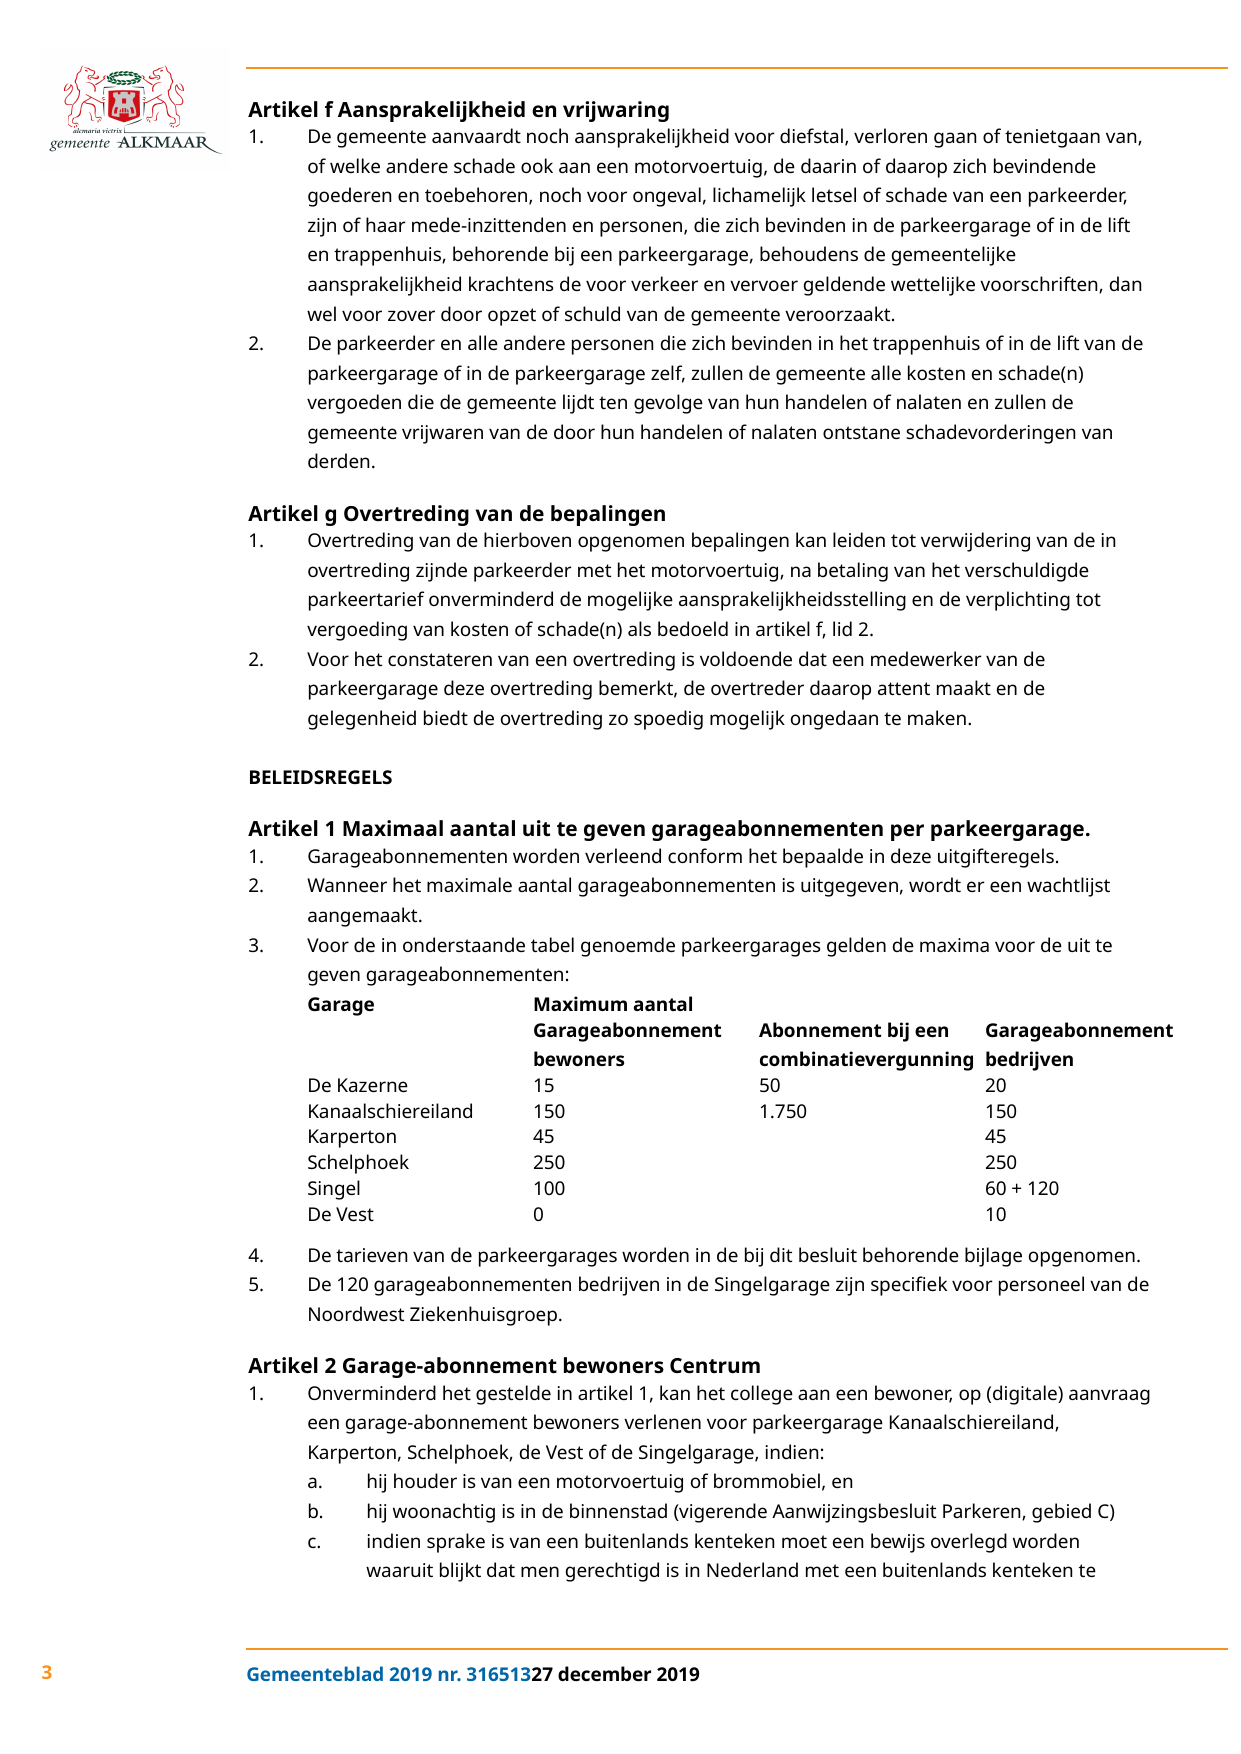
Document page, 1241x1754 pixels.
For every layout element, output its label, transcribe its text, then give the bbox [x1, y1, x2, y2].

table_cell Singel [307, 1175, 533, 1201]
table_cell Schelphoek [307, 1149, 533, 1175]
list De gemeente aanvaardt noch aansprakelijkheid voor diefstal, verloren gaan of tenietgaan van, of welke andere schade ook aan een motorvoertuig, de daarin of daarop zich bevindende goederen en toebehoren, noch voor ongeval, lichamelijk letsel of schade van een parkeerder, zijn of haar mede-inzittenden en personen, die zich bevinden in de parkeergarage of in de lift en trappenhuis, behorende bij een parkeergarage, behoudens de gemeentelijke aansprakelijkheid krachtens de voor verkeer en vervoer geldende wettelijke voorschriften, dan wel voor zover door opzet of schuld van de gemeente veroorzaakt. [248, 123, 1152, 326]
list Onverminderd het gestelde in artikel 1, kan het college aan een bewoner, op (digitale) aanvraag een garage-abonnement bewoners verlenen voor parkeergarage Kanaalschiereiland, Karperton, Schelphoek, de Vest of de Singelgarage, indien: [248, 1380, 1152, 1465]
text Artikel 1 Maximaal aantal uit te geven garageabonnementen per parkeergarage. [248, 814, 1152, 843]
table_cell 1.750 [759, 1098, 985, 1242]
list indien sprake is van een buitenlands kenteken moet een bewijs overlegd worden waaruit blijkt dat men gerechtigd is in Nederland met een buitenlands kenteken te [307, 1528, 1152, 1583]
table_header Garage [307, 991, 533, 1017]
list hij houder is van een motorvoertuig of brommobiel, en [307, 1469, 1152, 1494]
list Garageabonnementen worden verleend conform het bepaalde in deze uitgifteregels. [248, 843, 1152, 869]
list hij woonachtig is in de binnenstad (vigerende Aanwijzingsbesluit Parkeren, gebied C) [307, 1498, 1152, 1524]
table_cell 45 [533, 1124, 759, 1149]
table_cell 150 [985, 1098, 1211, 1123]
table_cell 250 [533, 1149, 759, 1175]
list De parkeerder en alle andere personen die zich bevinden in het trappenhuis of in de lift van de parkeergarage of in de parkeergarage zelf, zullen de gemeente alle kosten en schade(n) vergoeden die de gemeente lijdt ten gevolge van hun handelen of nalaten en zullen de gemeente vrijwaren van de door hun handelen of nalaten ontstane schadevorderingen van derden. [248, 330, 1152, 474]
text BELEIDSREGELS [248, 764, 1152, 790]
list De tarieven van de parkeergarages worden in de bij dit besluit behorende bijlage opgenomen. [248, 1242, 1152, 1268]
table_cell 15 [533, 1072, 759, 1098]
table_cell 100 [533, 1175, 759, 1201]
table_cell De Vest [307, 1201, 533, 1242]
table_cell 45 [985, 1124, 1211, 1149]
list Voor het constateren van een overtreding is voldoende dat een medewerker van de parkeergarage deze overtreding bemerkt, de overtreder daarop attent maakt en de gelegenheid biedt de overtreding zo spoedig mogelijk ongedaan te maken. [248, 646, 1152, 731]
table_cell De Kazerne [307, 1072, 533, 1098]
table_cell Garageabonnement bedrijven [985, 1017, 1211, 1072]
table_cell 250 [985, 1149, 1211, 1175]
table_cell Karperton [307, 1124, 533, 1149]
table_header Maximum aantal [533, 991, 1211, 1017]
table_cell 60 + 120 [985, 1175, 1211, 1201]
table_cell [307, 1017, 533, 1072]
text Artikel f Aansprakelijkheid en vrijwaring [248, 95, 1152, 123]
text Artikel g Overtreding van de bepalingen [248, 499, 1152, 527]
table_cell 20 [985, 1072, 1211, 1098]
list Overtreding van de hierboven opgenomen bepalingen kan leiden tot verwijdering van de in overtreding zijnde parkeerder met het motorvoertuig, na betaling van het verschuldigde parkeertarief onverminderd de mogelijke aansprakelijkheidsstelling en de verplichting tot vergoeding van kosten of schade(n) als bedoeld in artikel f, lid 2. [248, 527, 1152, 642]
table_cell Kanaalschiereiland [307, 1098, 533, 1123]
table_cell 150 [533, 1098, 759, 1123]
table_cell Abonnement bij een combinatievergunning [759, 1017, 985, 1072]
table_cell 10 [985, 1201, 1211, 1242]
table_cell Garageabonnement bewoners [533, 1017, 759, 1072]
picture [41, 47, 231, 172]
list Wanneer het maximale aantal garageabonnementen is uitgegeven, wordt er een wachtlijst aangemaakt. [248, 873, 1152, 928]
list Voor de in onderstaande tabel genoemde parkeergarages gelden de maxima voor de uit te geven garageabonnementen: [248, 932, 1152, 987]
table_cell 0 [533, 1201, 759, 1242]
list De 120 garageabonnementen bedrijven in de Singelgarage zijn specifiek voor personeel van de Noordwest Ziekenhuisgroep. [248, 1272, 1152, 1327]
table_cell 50 [759, 1072, 985, 1098]
text Artikel 2 Garage-abonnement bewoners Centrum [248, 1352, 1152, 1380]
